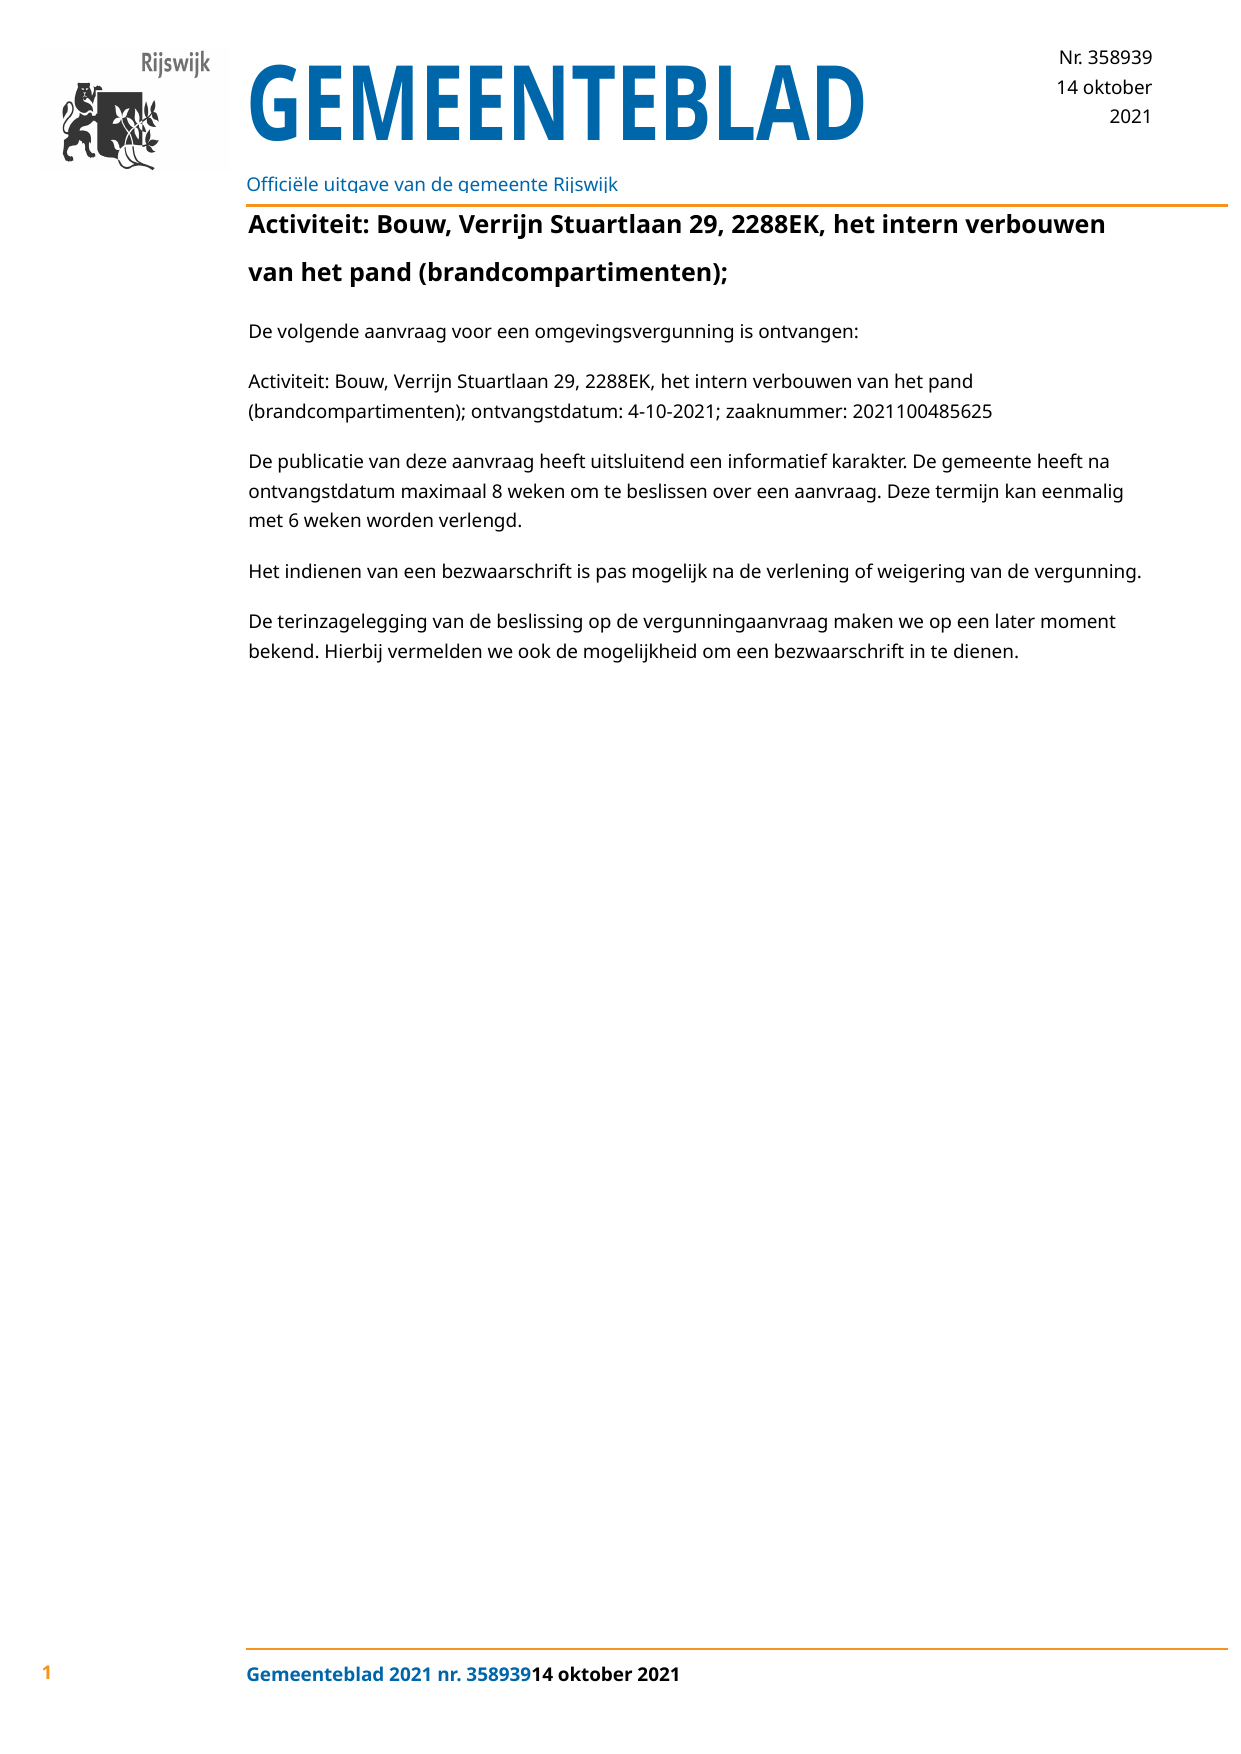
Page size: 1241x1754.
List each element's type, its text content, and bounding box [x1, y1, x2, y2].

text Het indienen van een bezwaarschrift is pas mogelijk na de verlening of weigering van de vergunning. [248, 558, 1152, 584]
text De publicatie van deze aanvraag heeft uitsluitend een informatief karakter. De gemeente heeft na ontvangstdatum maximaal 8 weken om te beslissen over een aanvraag. Deze termijn kan eenmalig met 6 weken worden verlengd. [248, 448, 1152, 533]
text De terinzagelegging van de beslissing op de vergunningaanvraag maken we op een later moment bekend. Hierbij vermelden we ook de mogelijkheid om een bezwaarschrift in te dienen. [248, 608, 1152, 664]
text Activiteit: Bouw, Verrijn Stuartlaan 29, 2288EK, het intern verbouwen van het pand (brandcompartimenten); ontvangstdatum: 4-10-2021; zaaknummer: 2021100485625 [248, 368, 1152, 424]
text Activiteit: Bouw, Verrijn Stuartlaan 29, 2288EK, het intern verbouwen van het pand (brandcompartimenten); [248, 207, 1152, 288]
picture [41, 47, 231, 172]
text De volgende aanvraag voor een omgevingsvergunning is ontvangen: [248, 318, 1152, 344]
